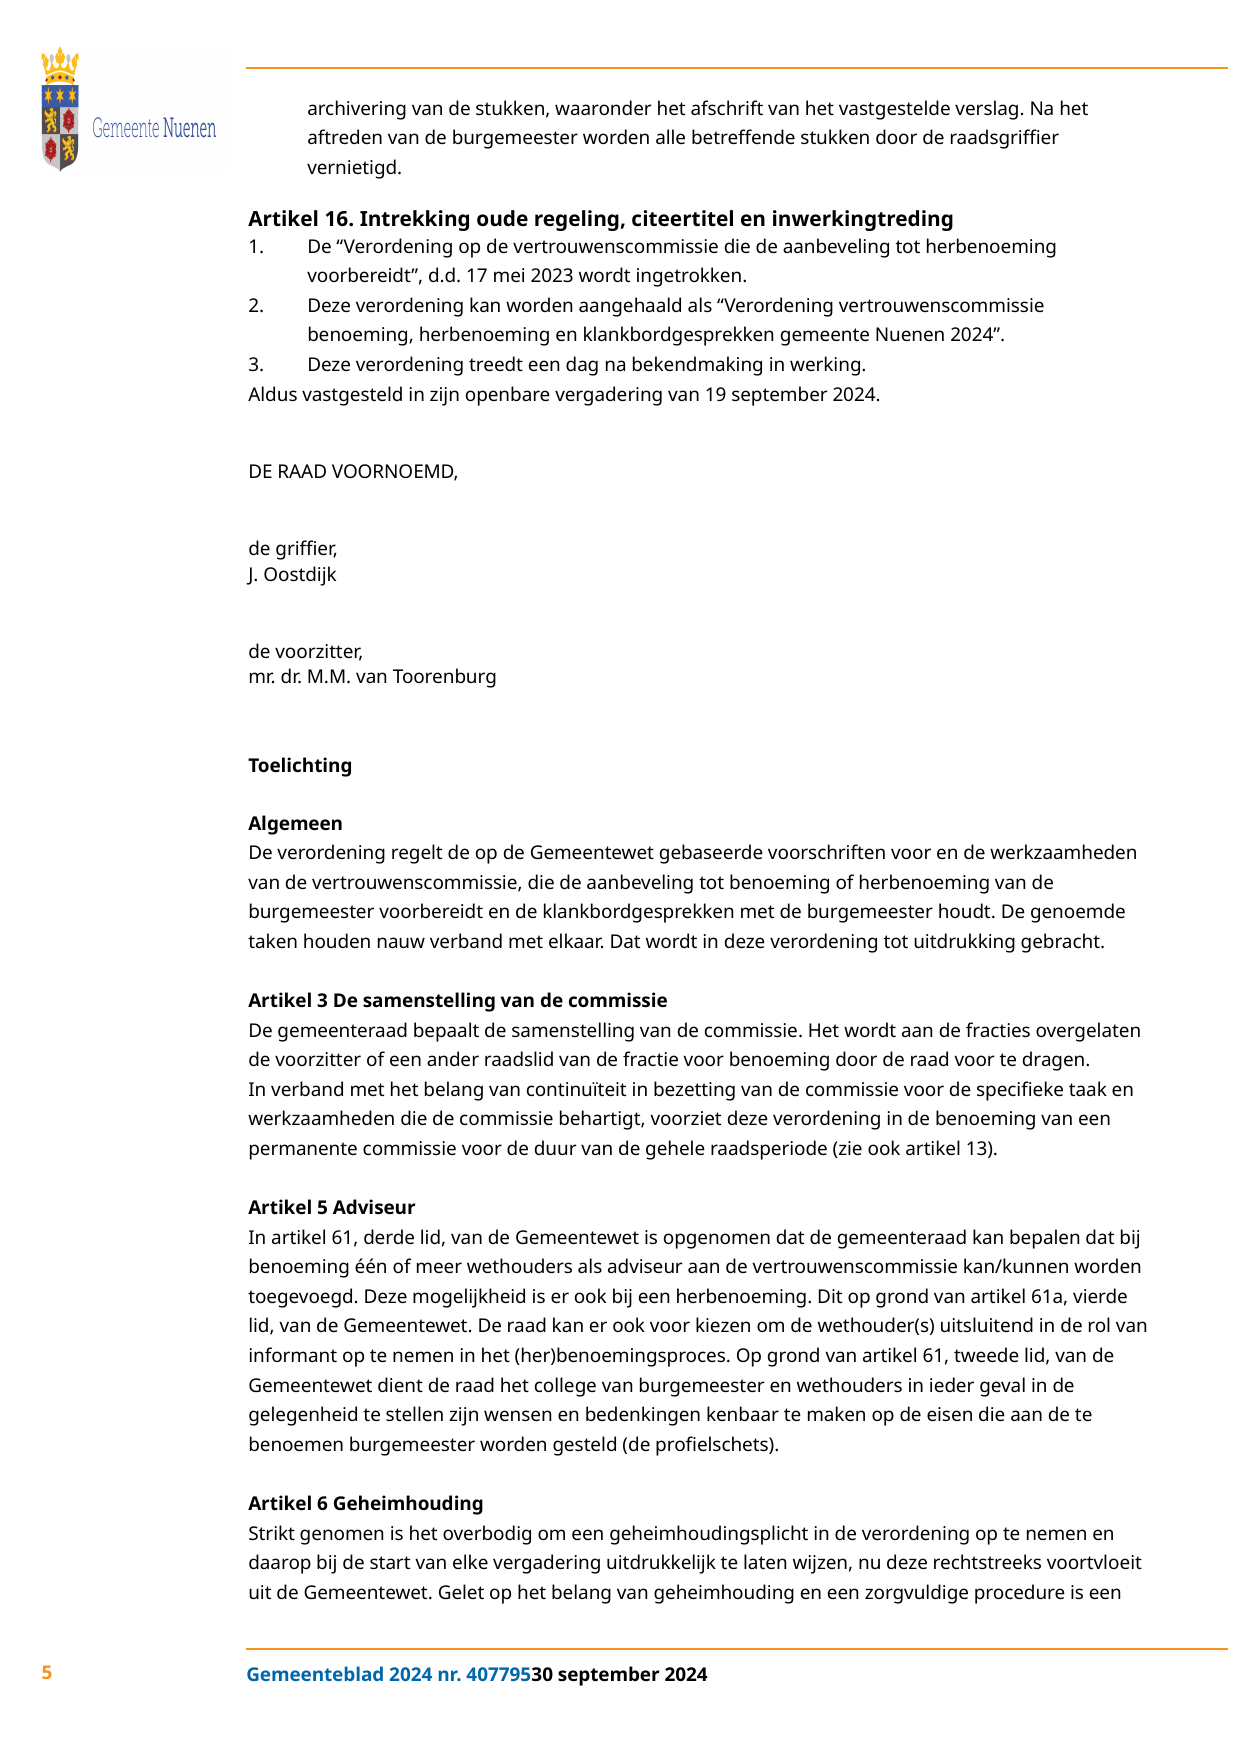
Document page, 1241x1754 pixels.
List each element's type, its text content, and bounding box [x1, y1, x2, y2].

text de griffier, [248, 535, 1152, 561]
text Artikel 16. Intrekking oude regeling, citeertitel en inwerkingtreding [248, 204, 1152, 233]
text DE RAAD VOORNOEMD, [248, 458, 1152, 484]
text Algemeen [248, 810, 1152, 836]
list Deze verordening treedt een dag na bekendmaking in werking. [248, 351, 1152, 377]
list archivering van de stukken, waaronder het afschrift van het vastgestelde verslag. Na het aftreden van de burgemeester worden alle betreffende stukken door de raadsgriffier vernietigd. [248, 95, 1152, 180]
text Toelichting [248, 741, 1152, 781]
text In artikel 61, derde lid, van de Gemeentewet is opgenomen dat de gemeenteraad kan bepalen dat bij benoeming één of meer wethouders als adviseur aan de vertrouwenscommissie kan/kunnen worden toegevoegd. Deze mogelijkheid is er ook bij een herbenoeming. Dit op grond van artikel 61a, vierde lid, van de Gemeentewet. De raad kan er ook voor kiezen om de wethouder(s) uitsluitend in de rol van informant op te nemen in het (her)benoemingsproces. Op grond van artikel 61, tweede lid, van de Gemeentewet dient de raad het college van burgemeester en wethouders in ieder geval in de gelegenheid te stellen zijn wensen en bedenkingen kenbaar te maken op de eisen die aan de te benoemen burgemeester worden gesteld (de profielschets). [248, 1224, 1152, 1457]
text Artikel 6 Geheimhouding [248, 1490, 1152, 1516]
text de voorzitter, [248, 638, 1152, 664]
list Deze verordening kan worden aangehaald als “Verordening vertrouwenscommissie benoeming, herbenoeming en klankbordgesprekken gemeente Nuenen 2024”. [248, 292, 1152, 347]
text Artikel 5 Adviseur [248, 1194, 1152, 1220]
picture [41, 47, 231, 172]
text Aldus vastgesteld in zijn openbare vergadering van 19 september 2024. [248, 381, 1152, 406]
text J. Oostdijk [248, 561, 1152, 587]
text mr. dr. M.M. van Toorenburg [248, 664, 1152, 689]
text Strikt genomen is het overbodig om een geheimhoudingsplicht in de verordening op te nemen en daarop bij de start van elke vergadering uitdrukkelijk te laten wijzen, nu deze rechtstreeks voortvloeit uit de Gemeentewet. Gelet op het belang van geheimhouding en een zorgvuldige procedure is een [248, 1520, 1152, 1605]
text De gemeenteraad bepaalt de samenstelling van de commissie. Het wordt aan de fracties overgelaten de voorzitter of een ander raadslid van de fractie voor benoeming door de raad voor te dragen. [248, 1017, 1152, 1072]
list De “Verordening op de vertrouwenscommissie die de aanbeveling tot herbenoeming voorbereidt”, d.d. 17 mei 2023 wordt ingetrokken. [248, 233, 1152, 288]
text De verordening regelt de op de Gemeentewet gebaseerde voorschriften voor en de werkzaamheden van de vertrouwenscommissie, die de aanbeveling tot benoeming of herbenoeming van de burgemeester voorbereidt en de klankbordgesprekken met de burgemeester houdt. De genoemde taken houden nauw verband met elkaar. Dat wordt in deze verordening tot uitdrukking gebracht. [248, 839, 1152, 954]
text In verband met het belang van continuïteit in bezetting van de commissie voor de specifieke taak en werkzaamheden die de commissie behartigt, voorziet deze verordening in de benoeming van een permanente commissie voor de duur van de gehele raadsperiode (zie ook artikel 13). [248, 1076, 1152, 1161]
text Artikel 3 De samenstelling van de commissie [248, 987, 1152, 1013]
